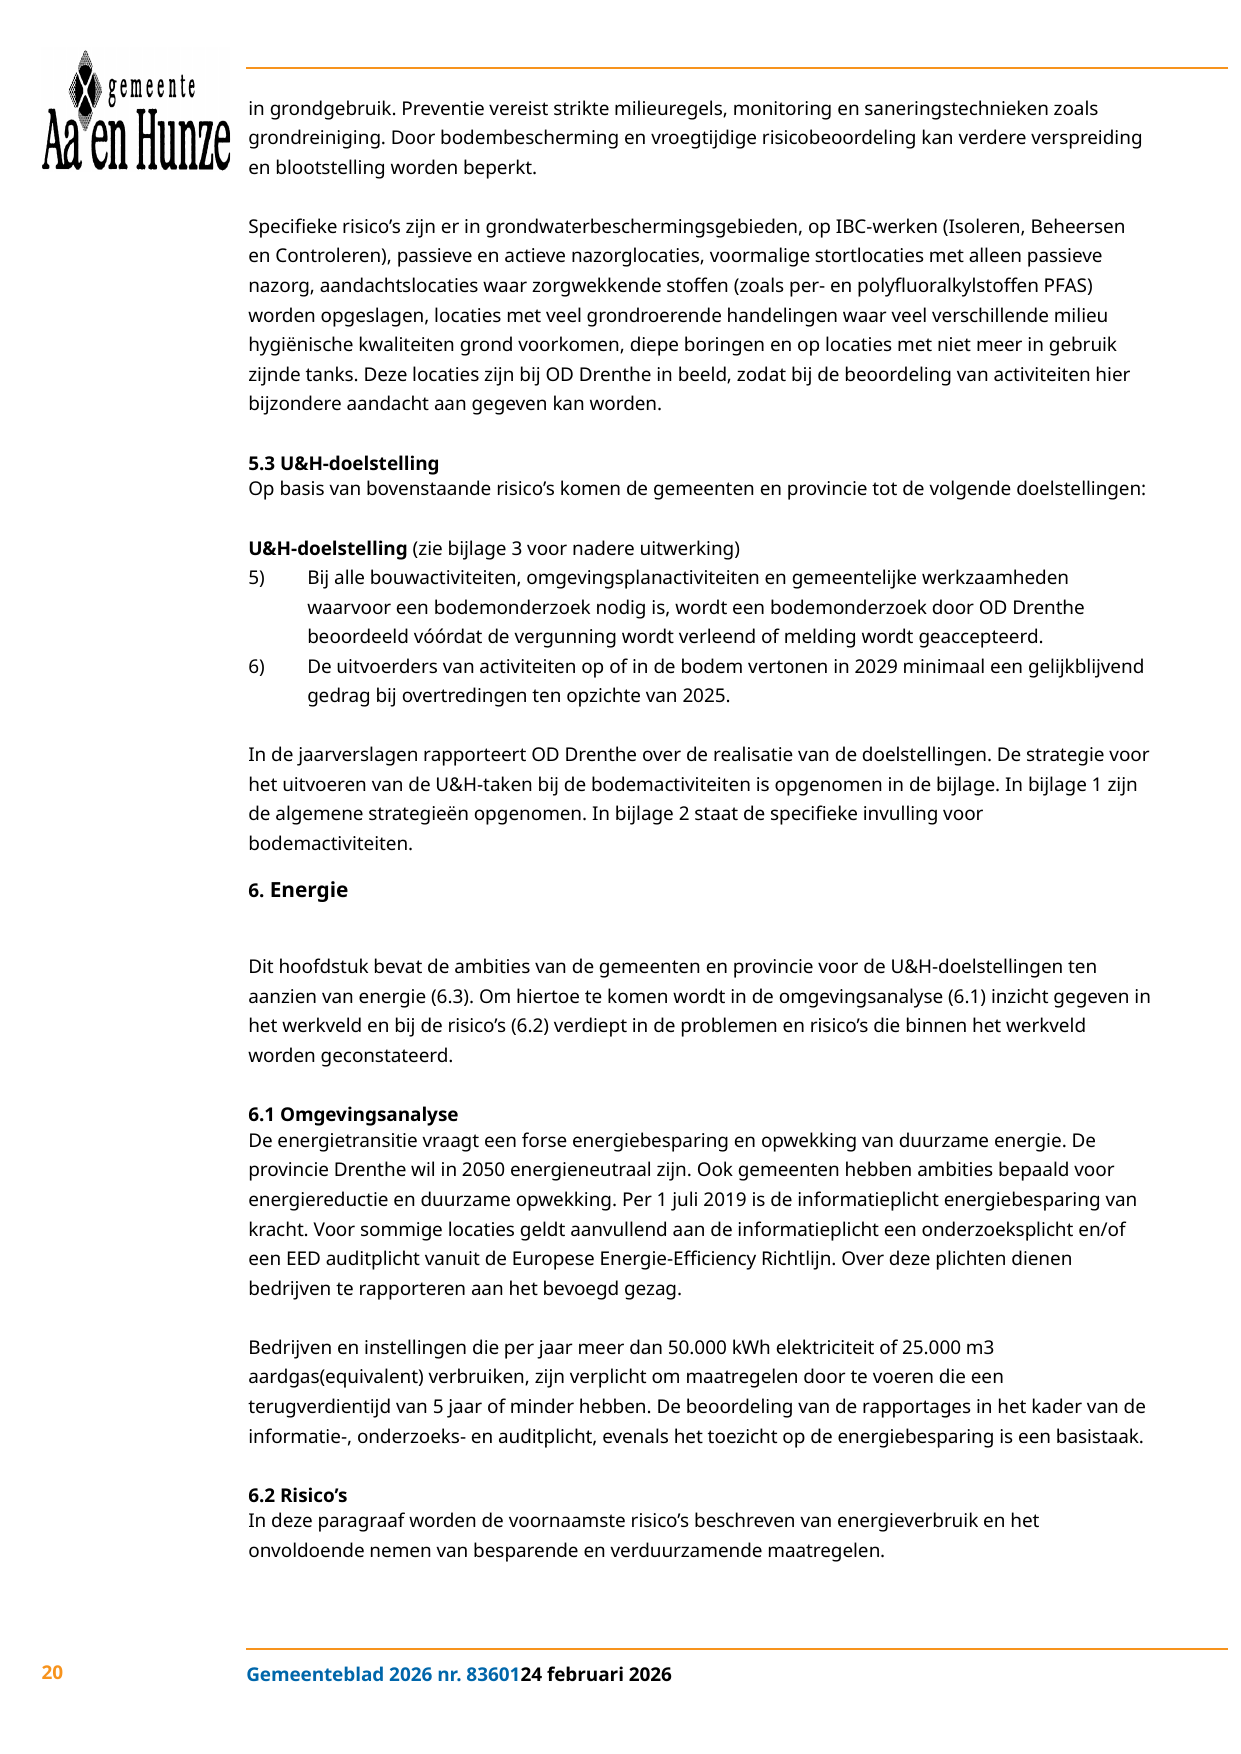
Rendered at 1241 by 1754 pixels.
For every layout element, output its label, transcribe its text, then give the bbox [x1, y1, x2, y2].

text 5.3 U&H-doelstelling [248, 450, 1152, 476]
text Bedrijven en instellingen die per jaar meer dan 50.000 kWh elektriciteit of 25.000 m3 aardgas(equivalent) verbruiken, zijn verplicht om maatregelen door te voeren die een terugverdientijd van 5 jaar of minder hebben. De beoordeling van de rapportages in het kader van de informatie-, onderzoeks- en auditplicht, evenals het toezicht op de energiebesparing is een basistaak. [248, 1334, 1152, 1448]
text De energietransitie vraagt een forse energiebesparing en opwekking van duurzame energie. De provincie Drenthe wil in 2050 energieneutraal zijn. Ook gemeenten hebben ambities bepaald voor energiereductie en duurzame opwekking. Per 1 juli 2019 is de informatieplicht energiebesparing van kracht. Voor sommige locaties geldt aanvullend aan de informatieplicht een onderzoeksplicht en/of een EED auditplicht vanuit de Europese Energie-Efficiency Richtlijn. Over deze plichten dienen bedrijven te rapporteren aan het bevoegd gezag. [248, 1127, 1152, 1301]
text Op basis van bovenstaande risico’s komen de gemeenten en provincie tot de volgende doelstellingen: [248, 476, 1152, 501]
text Dit hoofdstuk bevat de ambities van de gemeenten en provincie voor de U&H-doelstellingen ten aanzien van energie (6.3). Om hiertoe te komen wordt in de omgevingsanalyse (6.1) inzicht gegeven in het werkveld en bij de risico’s (6.2) verdiept in de problemen en risico’s die binnen het werkveld worden geconstateerd. [248, 953, 1152, 1068]
text 6.1 Omgevingsanalyse [248, 1101, 1152, 1127]
picture [41, 47, 231, 172]
table_header U&H-doelstelling (zie bijlage 3 voor nadere uitwerking) Bij alle bouwactiviteiten, omgevingsplanactiviteiten en gemeentelijke werkzaamheden waarvoor een bodemonderzoek nodig is, wordt een bodemonderzoek door OD Drenthe beoordeeld vóórdat de vergunning wordt verleend of melding wordt geaccepteerd. De uitvoerders van activiteiten op of in de bodem vertonen in 2029 minimaal een gelijkblijvend gedrag bij overtredingen ten opzichte van 2025. [248, 535, 1152, 708]
text 6.2 Risico’s [248, 1482, 1152, 1508]
text In deze paragraaf worden de voornaamste risico’s beschreven van energieverbruik en het onvoldoende nemen van besparende en verduurzamende maatregelen. [248, 1508, 1152, 1563]
text in grondgebruik. Preventie vereist strikte milieuregels, monitoring en saneringstechnieken zoals grondreiniging. Door bodembescherming en vroegtijdige risicobeoordeling kan verdere verspreiding en blootstelling worden beperkt. [248, 95, 1152, 180]
text In de jaarverslagen rapporteert OD Drenthe over de realisatie van de doelstellingen. De strategie voor het uitvoeren van de U&H-taken bij de bodemactiviteiten is opgenomen in de bijlage. In bijlage 1 zijn de algemene strategieën opgenomen. In bijlage 2 staat de specifieke invulling voor bodemactiviteiten. [248, 741, 1152, 856]
text Specifieke risico’s zijn er in grondwaterbeschermingsgebieden, op IBC-werken (Isoleren, Beheersen en Controleren), passieve en actieve nazorglocaties, voormalige stortlocaties met alleen passieve nazorg, aandachtslocaties waar zorgwekkende stoffen (zoals per- en polyfluoralkylstoffen PFAS) worden opgeslagen, locaties met veel grondroerende handelingen waar veel verschillende milieu hygiënische kwaliteiten grond voorkomen, diepe boringen en op locaties met niet meer in gebruik zijnde tanks. Deze locaties zijn bij OD Drenthe in beeld, zodat bij de beoordeling van activiteiten hier bijzondere aandacht aan gegeven kan worden. [248, 213, 1152, 416]
text 6. Energie [248, 876, 1152, 904]
